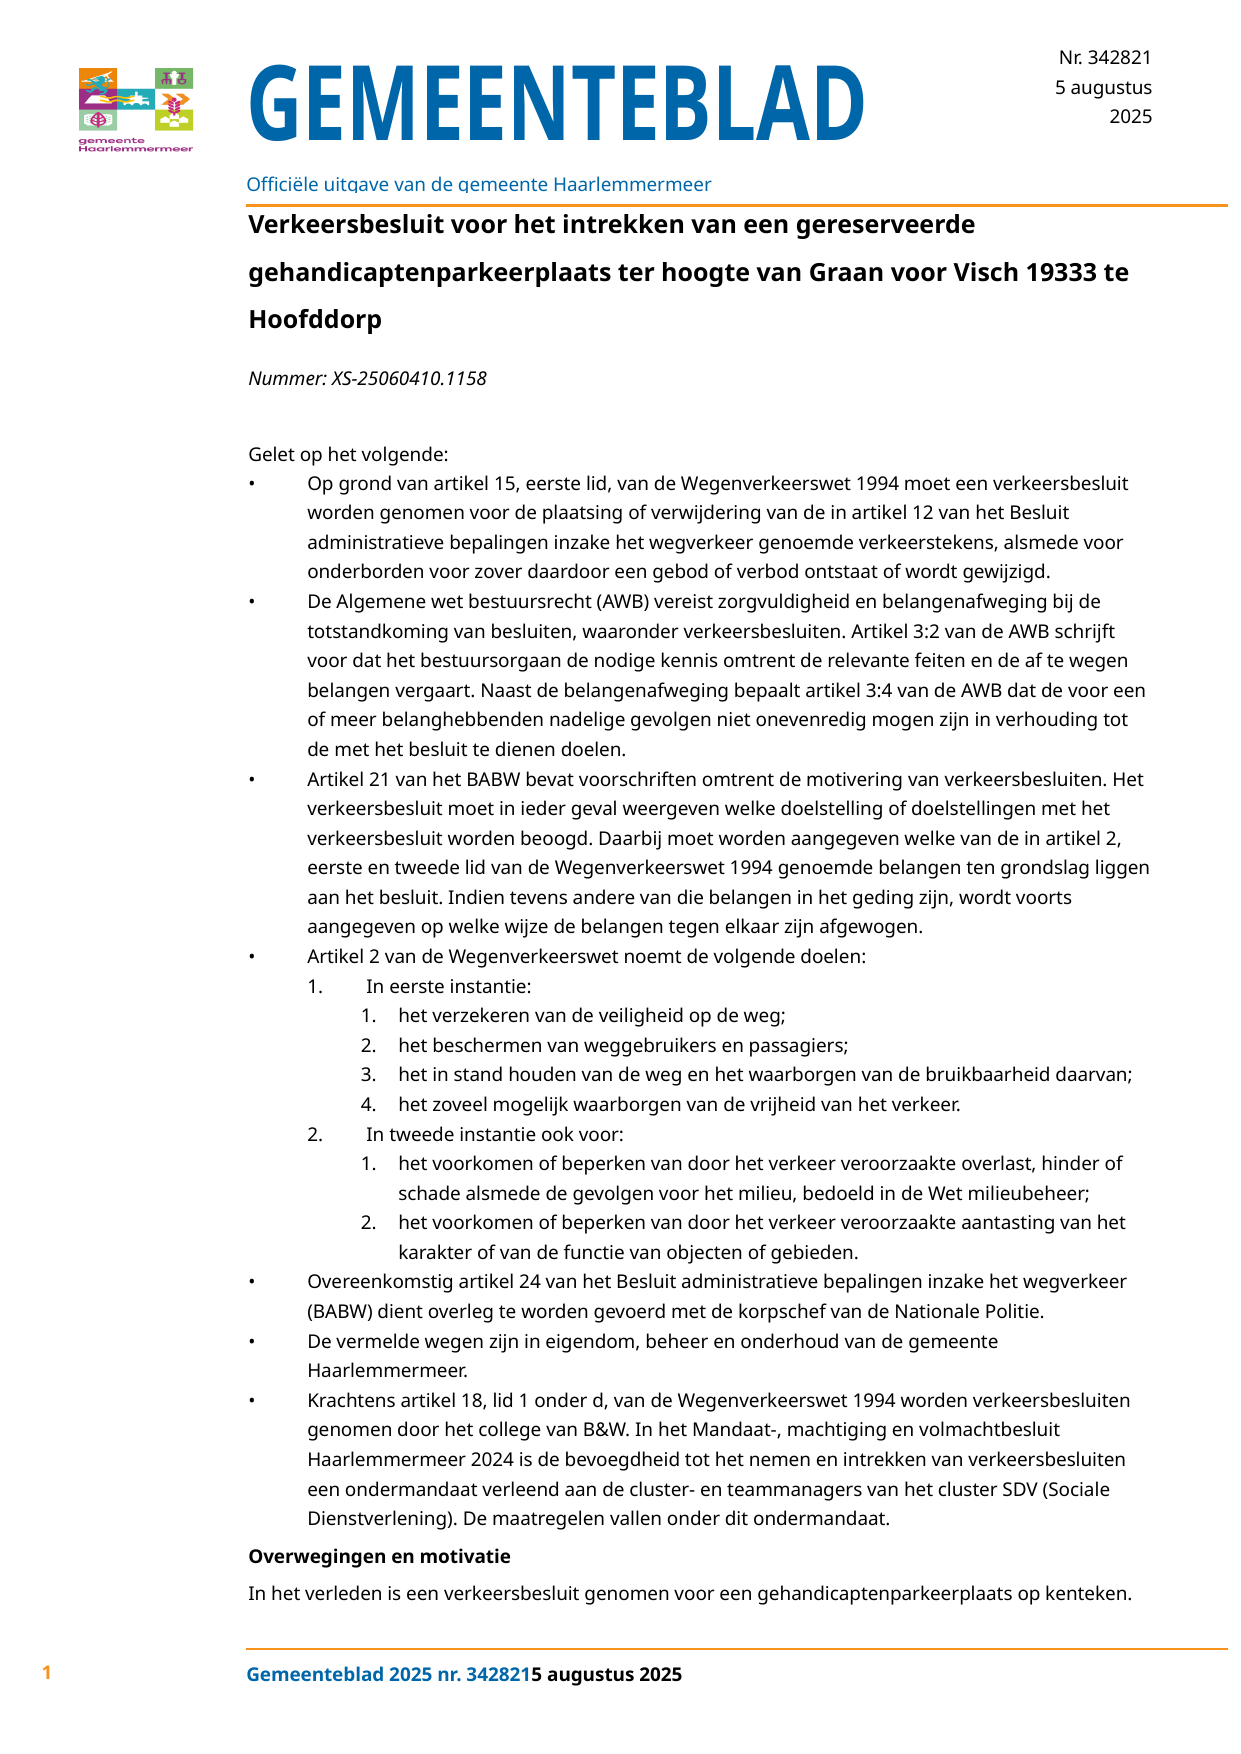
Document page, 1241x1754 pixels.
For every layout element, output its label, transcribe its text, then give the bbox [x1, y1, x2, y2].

list het voorkomen of beperken van door het verkeer veroorzaakte overlast, hinder of schade alsmede de gevolgen voor het milieu, bedoeld in de Wet milieubeheer; [361, 1150, 1152, 1206]
list het in stand houden van de weg en het waarborgen van de bruikbaarheid daarvan; [361, 1062, 1152, 1087]
list het verzekeren van de veiligheid op de weg; [361, 1002, 1152, 1028]
list Artikel 2 van de Wegenverkeerswet noemt de volgende doelen: [248, 943, 1152, 969]
list Overeenkomstig artikel 24 van het Besluit administratieve bepalingen inzake het wegverkeer (BABW) dient overleg te worden gevoerd met de korpschef van de Nationale Politie. [248, 1269, 1152, 1324]
list Artikel 21 van het BABW bevat voorschriften omtrent de motivering van verkeersbesluiten. Het verkeersbesluit moet in ieder geval weergeven welke doelstelling of doelstellingen met het verkeersbesluit worden beoogd. Daarbij moet worden aangegeven welke van de in artikel 2, eerste en tweede lid van de Wegenverkeerswet 1994 genoemde belangen ten grondslag liggen aan het besluit. Indien tevens andere van die belangen in het geding zijn, wordt voorts aangegeven op welke wijze de belangen tegen elkaar zijn afgewogen. [248, 766, 1152, 939]
list het voorkomen of beperken van door het verkeer veroorzaakte aantasting van het karakter of van de functie van objecten of gebieden. [361, 1209, 1152, 1265]
list De vermelde wegen zijn in eigendom, beheer en onderhoud van de gemeente Haarlemmermeer. [248, 1328, 1152, 1383]
text Gelet op het volgende: [248, 442, 1152, 467]
text Overwegingen en motivatie [248, 1543, 1152, 1569]
list Krachtens artikel 18, lid 1 onder d, van de Wegenverkeerswet 1994 worden verkeersbesluiten genomen door het college van B&W. In het Mandaat-, machtiging en volmachtbesluit Haarlemmermeer 2024 is de bevoegdheid tot het nemen en intrekken van verkeersbesluiten een ondermandaat verleend aan de cluster- en teammanagers van het cluster SDV (Sociale Dienstverlening). De maatregelen vallen onder dit ondermandaat. [248, 1387, 1152, 1531]
text In het verleden is een verkeersbesluit genomen voor een gehandicaptenparkeerplaats op kenteken. [248, 1580, 1152, 1606]
text Nummer: XS-25060410.1158 [248, 366, 1152, 391]
list In tweede instantie ook voor: [307, 1121, 1152, 1146]
list Op grond van artikel 15, eerste lid, van de Wegenverkeerswet 1994 moet een verkeersbesluit worden genomen voor de plaatsing of verwijdering van de in artikel 12 van het Besluit administratieve bepalingen inzake het wegverkeer genoemde verkeerstekens, alsmede voor onderborden voor zover daardoor een gebod of verbod ontstaat of wordt gewijzigd. [248, 470, 1152, 584]
list het beschermen van weggebruikers en passagiers; [361, 1032, 1152, 1058]
list De Algemene wet bestuursrecht (AWB) vereist zorgvuldigheid en belangenafweging bij de totstandkoming van besluiten, waaronder verkeersbesluiten. Artikel 3:2 van de AWB schrijft voor dat het bestuursorgaan de nodige kennis omtrent de relevante feiten en de af te wegen belangen vergaart. Naast de belangenafweging bepaalt artikel 3:4 van de AWB dat de voor een of meer belanghebbenden nadelige gevolgen niet onevenredig mogen zijn in verhouding tot de met het besluit te dienen doelen. [248, 588, 1152, 762]
text Verkeersbesluit voor het intrekken van een gereserveerde gehandicaptenparkeerplaats ter hoogte van Graan voor Visch 19333 te Hoofddorp [248, 207, 1152, 336]
picture [41, 47, 231, 172]
list het zoveel mogelijk waarborgen van de vrijheid van het verkeer. [361, 1091, 1152, 1117]
list In eerste instantie: [307, 973, 1152, 998]
